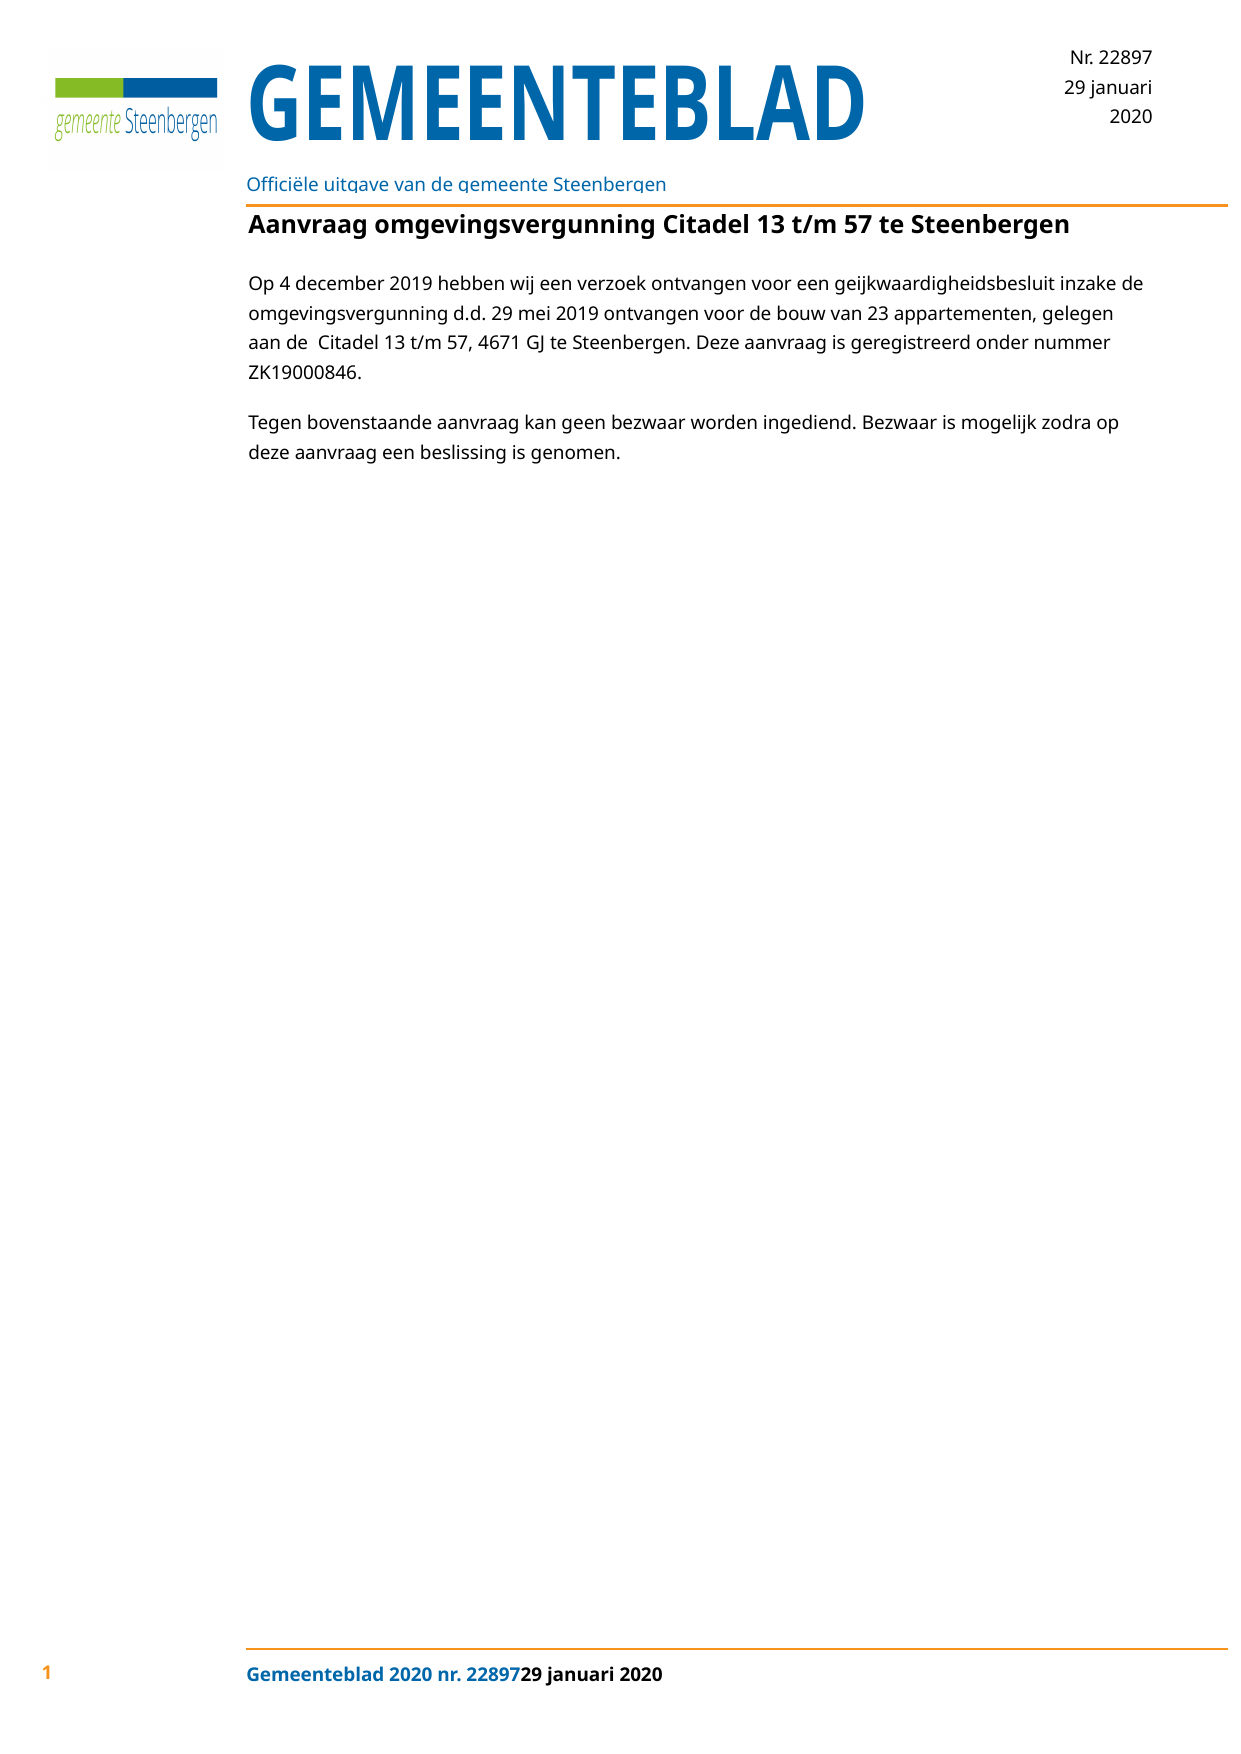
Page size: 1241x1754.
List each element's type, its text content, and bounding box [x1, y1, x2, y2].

text Aanvraag omgevingsvergunning Citadel 13 t/m 57 te Steenbergen [248, 207, 1152, 241]
text Op 4 december 2019 hebben wij een verzoek ontvangen voor een geijkwaardigheidsbesluit inzake de omgevingsvergunning d.d. 29 mei 2019 ontvangen voor de bouw van 23 appartementen, gelegen aan de Citadel 13 t/m 57, 4671 GJ te Steenbergen. Deze aanvraag is geregistreerd onder nummer ZK19000846. [248, 270, 1152, 385]
text Tegen bovenstaande aanvraag kan geen bezwaar worden ingediend. Bezwaar is mogelijk zodra op deze aanvraag een beslissing is genomen. [248, 409, 1152, 465]
picture [41, 47, 231, 172]
